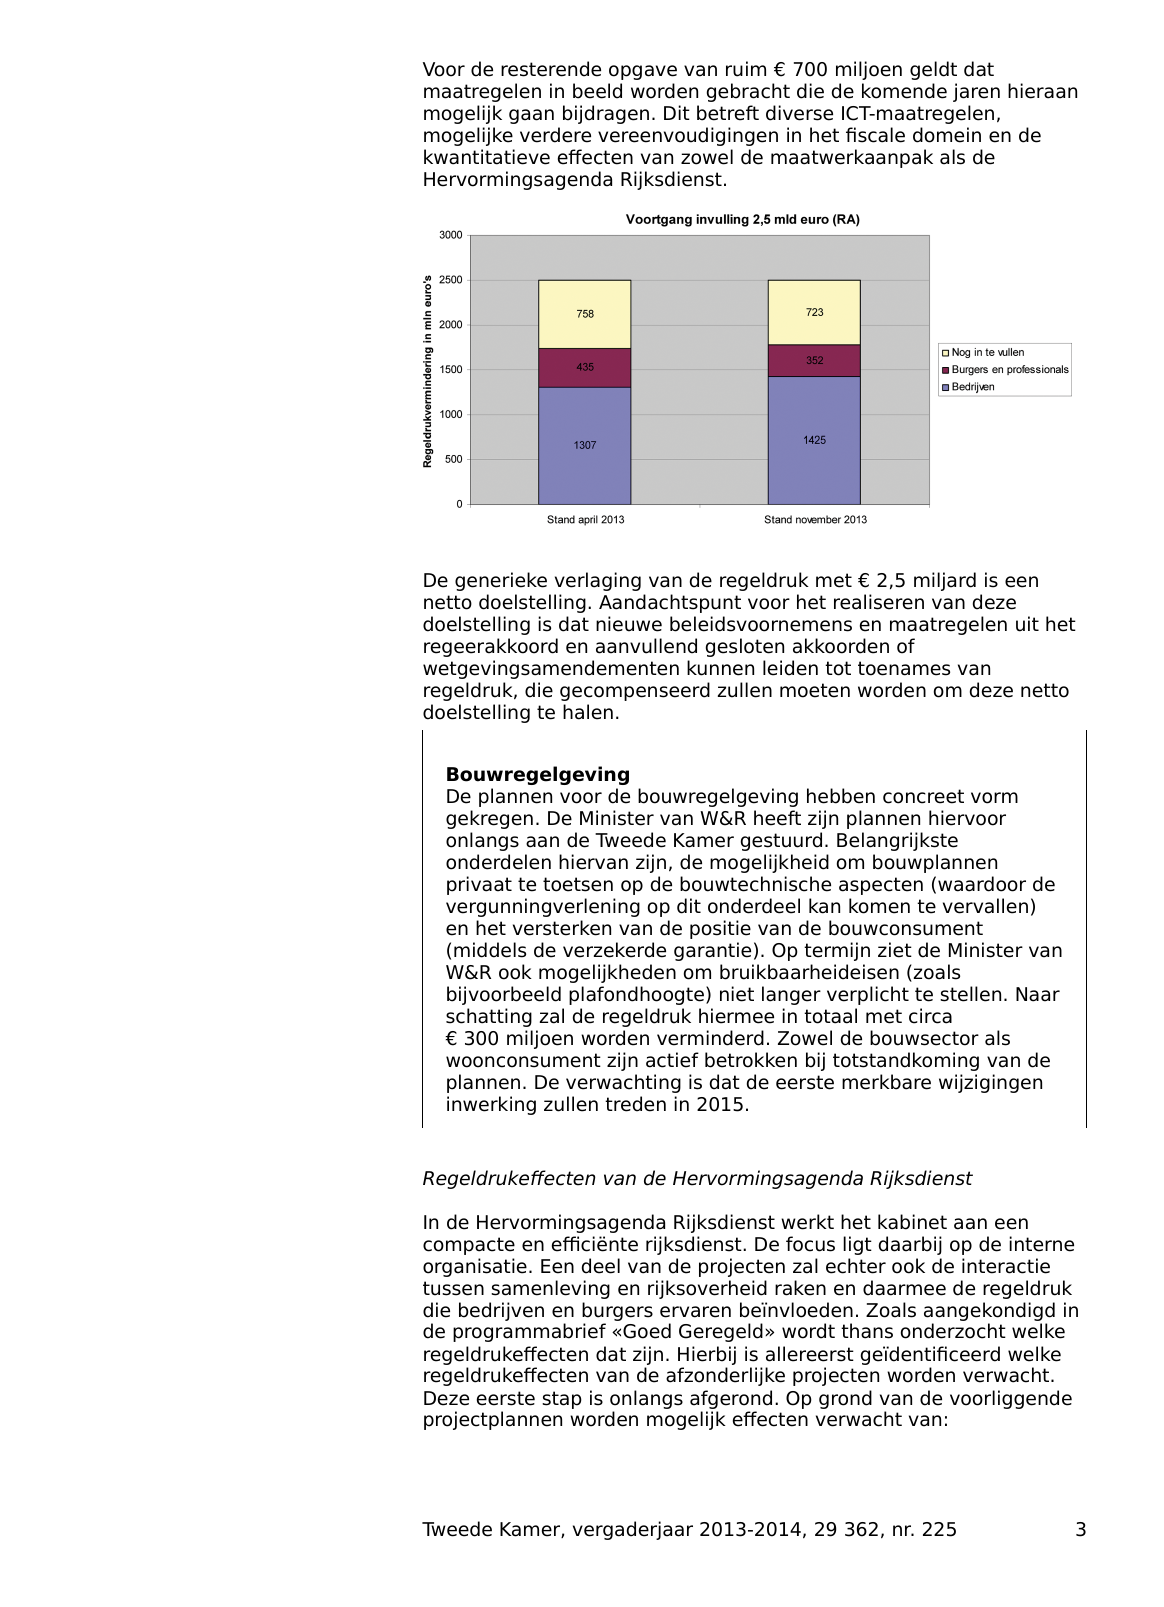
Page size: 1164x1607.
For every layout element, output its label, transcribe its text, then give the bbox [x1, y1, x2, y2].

table_header Bouwregelgeving De plannen voor de bouwregelgeving hebben concreet vorm gekregen. De Minister van W&R heeft zijn plannen hiervoor onlangs aan de Tweede Kamer gestuurd. Belangrijkste onderdelen hiervan zijn, de mogelijkheid om bouwplannen privaat te toetsen op de bouwtechnische aspecten (waardoor de vergunningverlening op dit onderdeel kan komen te vervallen) en het versterken van de positie van de bouwconsument (middels de verzekerde garantie). Op termijn ziet de Minister van W&R ook mogelijkheden om bruikbaarheideisen (zoals bijvoorbeeld plafondhoogte) niet langer verplicht te stellen. Naar schatting zal de regeldruk hiermee in totaal met circa € 300 miljoen worden verminderd. Zowel de bouwsector als woonconsument zijn actief betrokken bij totstandkoming van de plannen. De verwachting is dat de eerste merkbare wijzigingen inwerking zullen treden in 2015. [423, 730, 1086, 1127]
text Voor de resterende opgave van ruim € 700 miljoen geldt dat maatregelen in beeld worden gebracht die de komende jaren hieraan mogelijk gaan bijdragen. Dit betreft diverse ICT-maatregelen, mogelijke verdere vereenvoudigingen in het fiscale domein en de kwantitatieve effecten van zowel de maatwerkaanpak als de Hervormingsagenda Rijksdienst. [422, 59, 1087, 191]
text De generieke verlaging van de regeldruk met € 2,5 miljard is een netto doelstelling. Aandachtspunt voor het realiseren van deze doelstelling is dat nieuwe beleidsvoornemens en maatregelen uit het regeerakkoord en aanvullend gesloten akkoorden of wetgevingsamendementen kunnen leiden tot toenames van regeldruk, die gecompenseerd zullen moeten worden om deze netto doelstelling te halen. [422, 570, 1087, 724]
picture [422, 213, 1072, 527]
text In de Hervormingsagenda Rijksdienst werkt het kabinet aan een compacte en efficiënte rijksdienst. De focus ligt daarbij op de interne organisatie. Een deel van de projecten zal echter ook de interactie tussen samenleving en rijksoverheid raken en daarmee de regeldruk die bedrijven en burgers ervaren beïnvloeden. Zoals aangekondigd in de programmabrief «Goed Geregeld» wordt thans onderzocht welke regeldrukeffecten dat zijn. Hierbij is allereerst geïdentificeerd welke regeldrukeffecten van de afzonderlijke projecten worden verwacht. Deze eerste stap is onlangs afgerond. Op grond van de voorliggende projectplannen worden mogelijk effecten verwacht van: [422, 1212, 1087, 1431]
subtitle Regeldrukeffecten van de Hervormingsagenda Rijksdienst [422, 1167, 1087, 1189]
